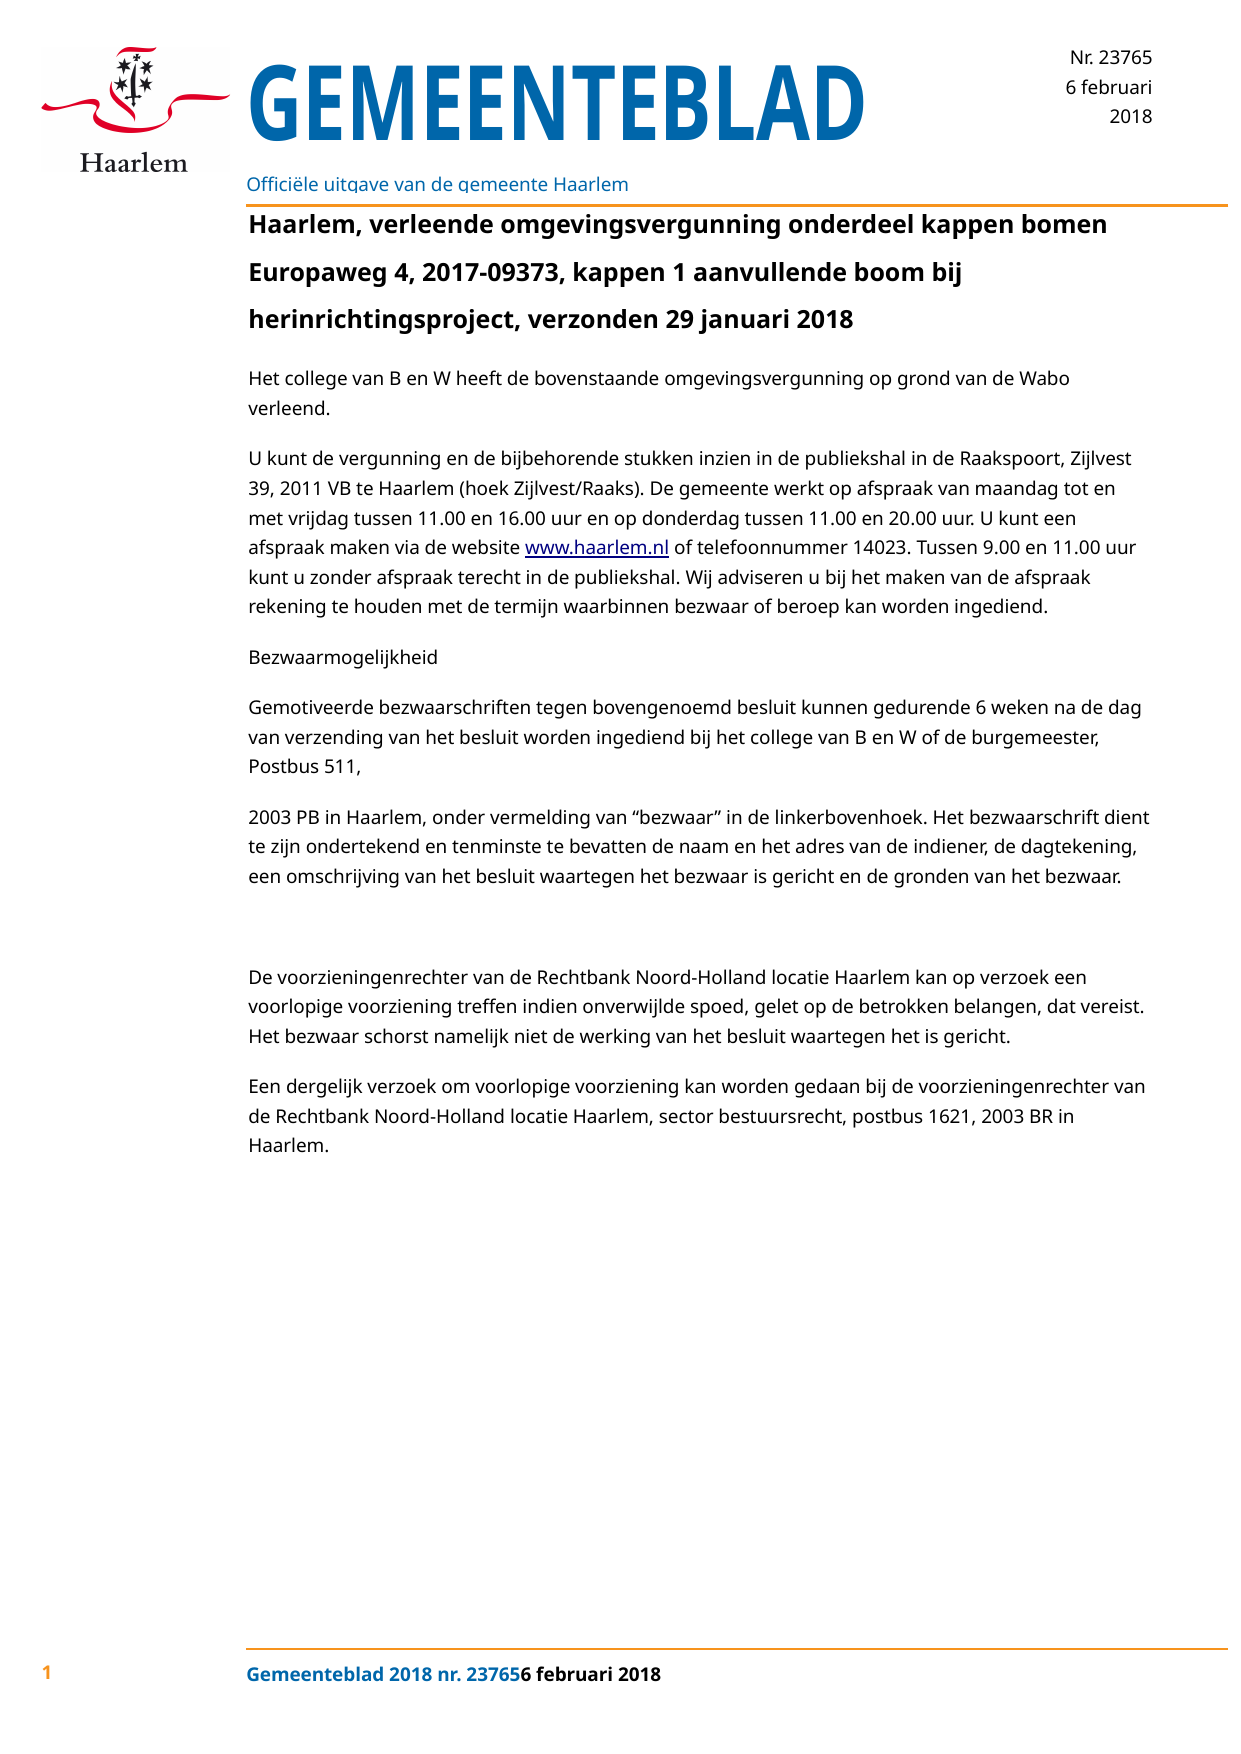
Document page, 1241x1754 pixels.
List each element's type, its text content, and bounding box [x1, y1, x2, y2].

picture [41, 47, 231, 172]
text Haarlem, verleende omgevingsvergunning onderdeel kappen bomen Europaweg 4, 2017-09373, kappen 1 aanvullende boom bij herinrichtingsproject, verzonden 29 januari 2018 [248, 207, 1152, 336]
text Bezwaarmogelijkheid [248, 644, 1152, 669]
text 2003 PB in Haarlem, onder vermelding van “bezwaar” in de linkerbovenhoek. Het bezwaarschrift dient te zijn ondertekend en tenminste te bevatten de naam en het adres van de indiener, de dagtekening, een omschrijving van het besluit waartegen het bezwaar is gericht en de gronden van het bezwaar. [248, 804, 1152, 889]
text Gemotiveerde bezwaarschriften tegen bovengenoemd besluit kunnen gedurende 6 weken na de dag van verzending van het besluit worden ingediend bij het college van B en W of de burgemeester, Postbus 511, [248, 694, 1152, 779]
text De voorzieningenrechter van de Rechtbank Noord-Holland locatie Haarlem kan op verzoek een voorlopige voorziening treffen indien onverwijlde spoed, gelet op de betrokken belangen, dat vereist. Het bezwaar schorst namelijk niet de werking van het besluit waartegen het is gericht. [248, 964, 1152, 1049]
text Een dergelijk verzoek om voorlopige voorziening kan worden gedaan bij de voorzieningenrechter van de Rechtbank Noord-Holland locatie Haarlem, sector bestuursrecht, postbus 1621, 2003 BR in Haarlem. [248, 1073, 1152, 1158]
text U kunt de vergunning en de bijbehorende stukken inzien in de publiekshal in de Raakspoort, Zijlvest 39, 2011 VB te Haarlem (hoek Zijlvest/Raaks). De gemeente werkt op afspraak van maandag tot en met vrijdag tussen 11.00 en 16.00 uur en op donderdag tussen 11.00 en 20.00 uur. U kunt een afspraak maken via de website www.haarlem.nl of telefoonnummer 14023. Tussen 9.00 en 11.00 uur kunt u zonder afspraak terecht in de publiekshal. Wij adviseren u bij het maken van de afspraak rekening te houden met de termijn waarbinnen bezwaar of beroep kan worden ingediend. [248, 446, 1152, 619]
text Het college van B en W heeft de bovenstaande omgevingsvergunning op grond van de Wabo verleend. [248, 366, 1152, 421]
